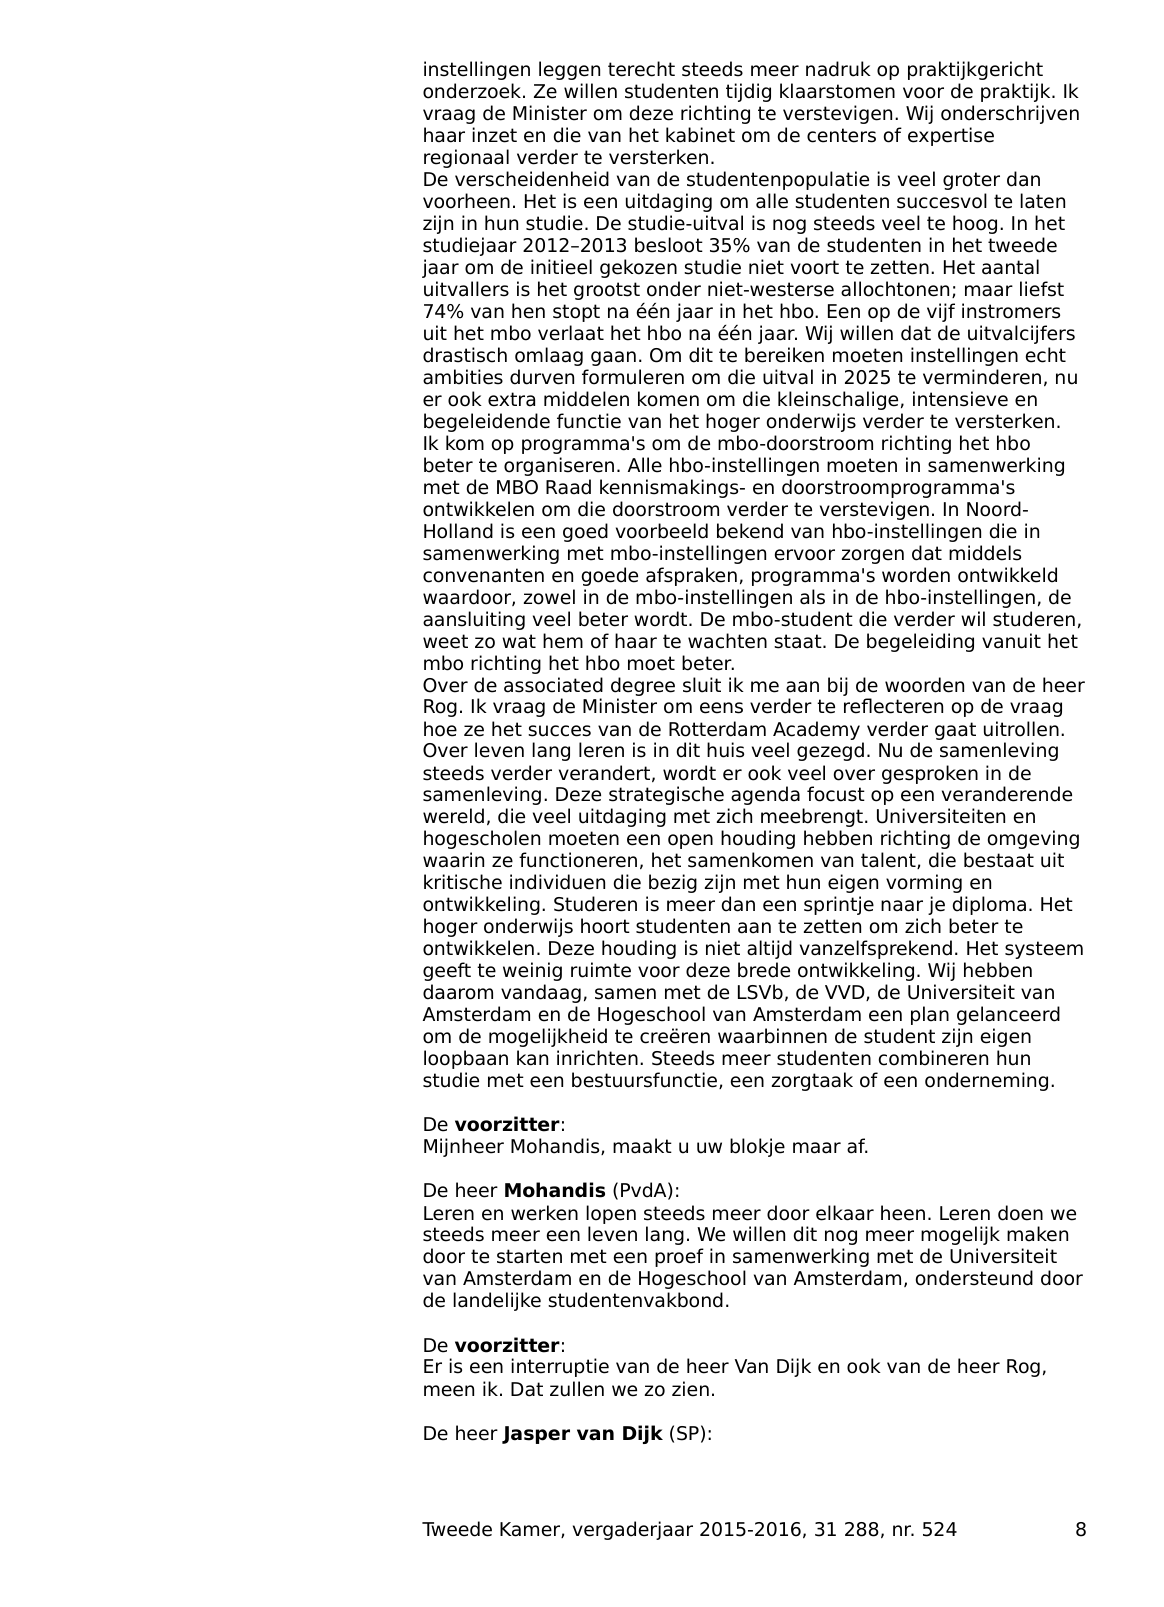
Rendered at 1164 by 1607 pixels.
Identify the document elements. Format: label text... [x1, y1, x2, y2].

text Ik kom op programma's om de mbo-doorstroom richting het hbo beter te organiseren. Alle hbo-instellingen moeten in samenwerking met de MBO Raad kennismakings- en doorstroomprogramma's ontwikkelen om die doorstroom verder te verstevigen. In Noord-Holland is een goed voorbeeld bekend van hbo-instellingen die in samenwerking met mbo-instellingen ervoor zorgen dat middels convenanten en goede afspraken, programma's worden ontwikkeld waardoor, zowel in de mbo-instellingen als in de hbo-instellingen, de aansluiting veel beter wordt. De mbo-student die verder wil studeren, weet zo wat hem of haar te wachten staat. De begeleiding vanuit het mbo richting het hbo moet beter. [422, 433, 1087, 674]
text De voorzitter: [422, 1334, 1087, 1356]
text Mijnheer Mohandis, maakt u uw blokje maar af. [422, 1136, 1087, 1158]
text De heer Jasper van Dijk (SP): [422, 1423, 1087, 1444]
text instellingen leggen terecht steeds meer nadruk op praktijkgericht onderzoek. Ze willen studenten tijdig klaarstomen voor de praktijk. Ik vraag de Minister om deze richting te verstevigen. Wij onderschrijven haar inzet en die van het kabinet om de centers of expertise regionaal verder te versterken. [422, 59, 1087, 169]
text De voorzitter: [422, 1114, 1087, 1136]
text De heer Mohandis (PvdA): [422, 1180, 1087, 1202]
text Er is een interruptie van de heer Van Dijk en ook van de heer Rog, meen ik. Dat zullen we zo zien. [422, 1356, 1087, 1400]
text Leren en werken lopen steeds meer door elkaar heen. Leren doen we steeds meer een leven lang. We willen dit nog meer mogelijk maken door te starten met een proef in samenwerking met de Universiteit van Amsterdam en de Hogeschool van Amsterdam, ondersteund door de landelijke studentenvakbond. [422, 1202, 1087, 1312]
text De verscheidenheid van de studentenpopulatie is veel groter dan voorheen. Het is een uitdaging om alle studenten succesvol te laten zijn in hun studie. De studie-uitval is nog steeds veel te hoog. In het studiejaar 2012–2013 besloot 35% van de studenten in het tweede jaar om de initieel gekozen studie niet voort te zetten. Het aantal uitvallers is het grootst onder niet-westerse allochtonen; maar liefst 74% van hen stopt na één jaar in het hbo. Een op de vijf instromers uit het mbo verlaat het hbo na één jaar. Wij willen dat de uitvalcijfers drastisch omlaag gaan. Om dit te bereiken moeten instellingen echt ambities durven formuleren om die uitval in 2025 te verminderen, nu er ook extra middelen komen om die kleinschalige, intensieve en begeleidende functie van het hoger onderwijs verder te versterken. [422, 169, 1087, 433]
text Over de associated degree sluit ik me aan bij de woorden van de heer Rog. Ik vraag de Minister om eens verder te reflecteren op de vraag hoe ze het succes van de Rotterdam Academy verder gaat uitrollen. Over leven lang leren is in dit huis veel gezegd. Nu de samenleving steeds verder verandert, wordt er ook veel over gesproken in de samenleving. Deze strategische agenda focust op een veranderende wereld, die veel uitdaging met zich meebrengt. Universiteiten en hogescholen moeten een open houding hebben richting de omgeving waarin ze functioneren, het samenkomen van talent, die bestaat uit kritische individuen die bezig zijn met hun eigen vorming en ontwikkeling. Studeren is meer dan een sprintje naar je diploma. Het hoger onderwijs hoort studenten aan te zetten om zich beter te ontwikkelen. Deze houding is niet altijd vanzelfsprekend. Het systeem geeft te weinig ruimte voor deze brede ontwikkeling. Wij hebben daarom vandaag, samen met de LSVb, de VVD, de Universiteit van Amsterdam en de Hogeschool van Amsterdam een plan gelanceerd om de mogelijkheid te creëren waarbinnen de student zijn eigen loopbaan kan inrichten. Steeds meer studenten combineren hun studie met een bestuursfunctie, een zorgtaak of een onderneming. [422, 674, 1087, 1092]
